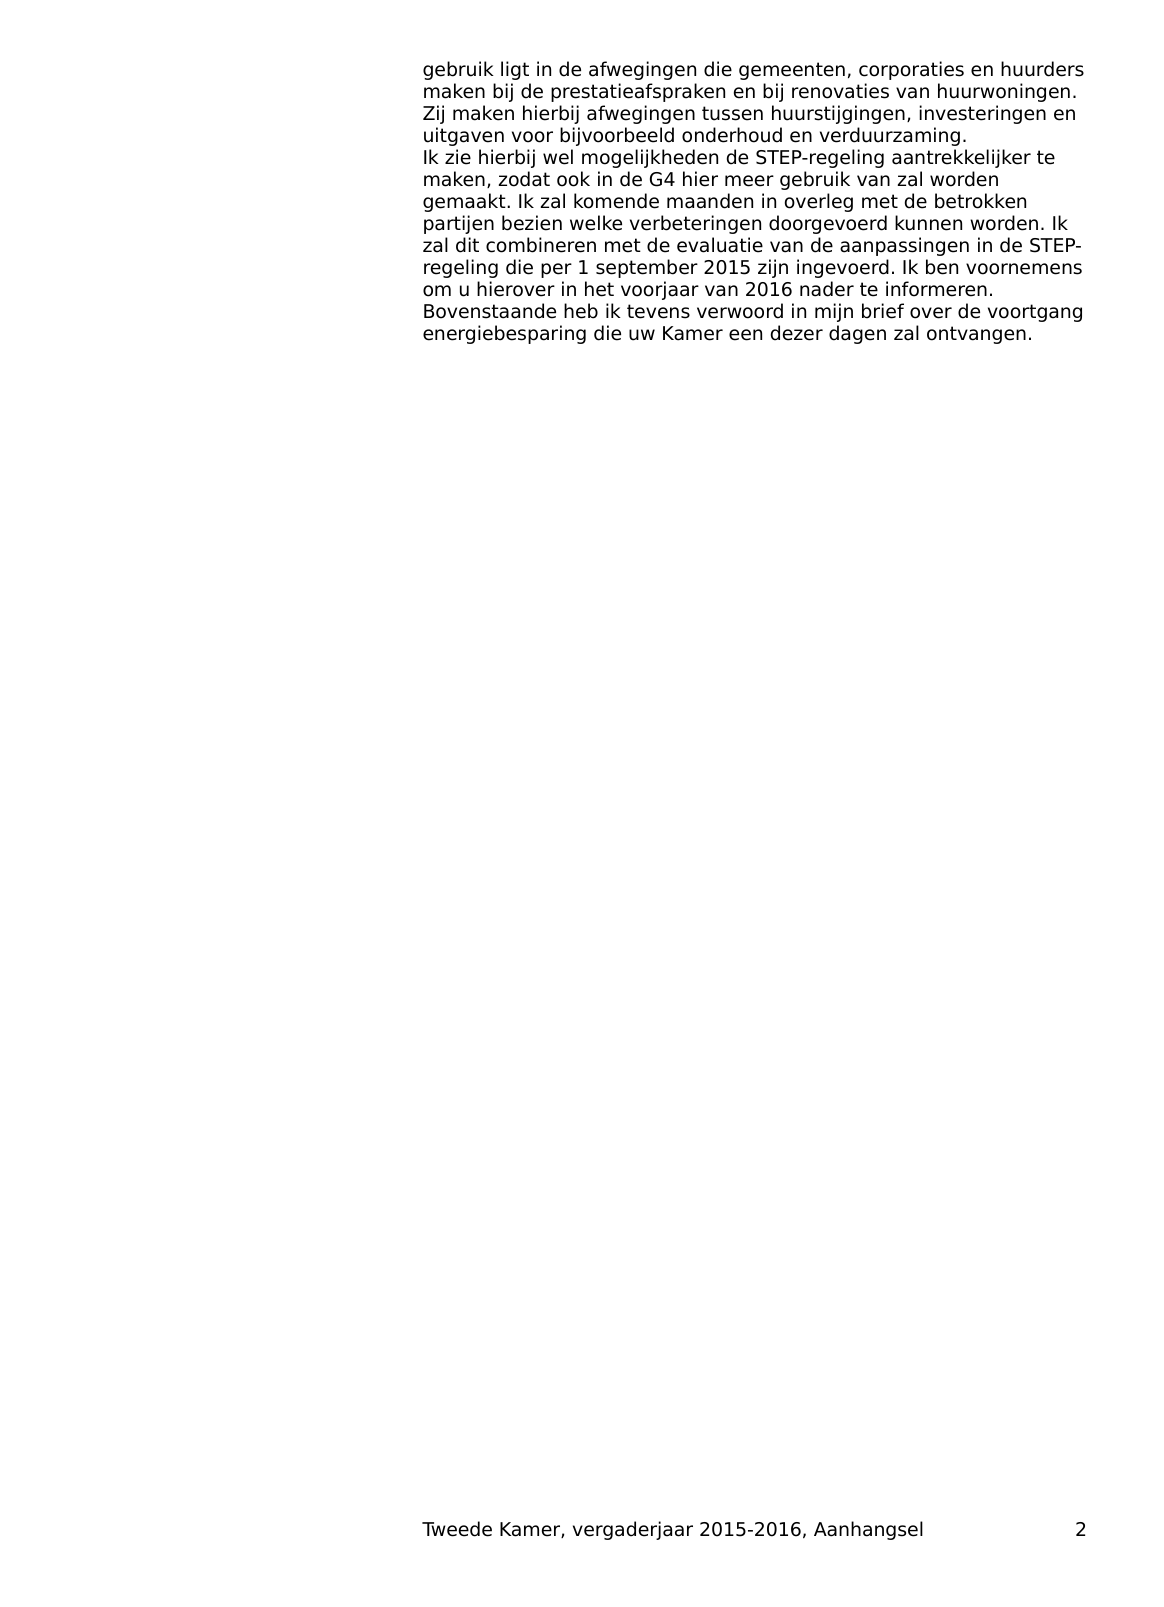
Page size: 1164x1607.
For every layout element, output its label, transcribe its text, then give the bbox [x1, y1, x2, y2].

text gebruik ligt in de afwegingen die gemeenten, corporaties en huurders maken bij de prestatieafspraken en bij renovaties van huurwoningen. Zij maken hierbij afwegingen tussen huurstijgingen, investeringen en uitgaven voor bijvoorbeeld onderhoud en verduurzaming. [422, 59, 1087, 147]
text Ik zie hierbij wel mogelijkheden de STEP-regeling aantrekkelijker te maken, zodat ook in de G4 hier meer gebruik van zal worden gemaakt. Ik zal komende maanden in overleg met de betrokken partijen bezien welke verbeteringen doorgevoerd kunnen worden. Ik zal dit combineren met de evaluatie van de aanpassingen in de STEP-regeling die per 1 september 2015 zijn ingevoerd. Ik ben voornemens om u hierover in het voorjaar van 2016 nader te informeren. Bovenstaande heb ik tevens verwoord in mijn brief over de voortgang energiebesparing die uw Kamer een dezer dagen zal ontvangen. [422, 147, 1087, 345]
